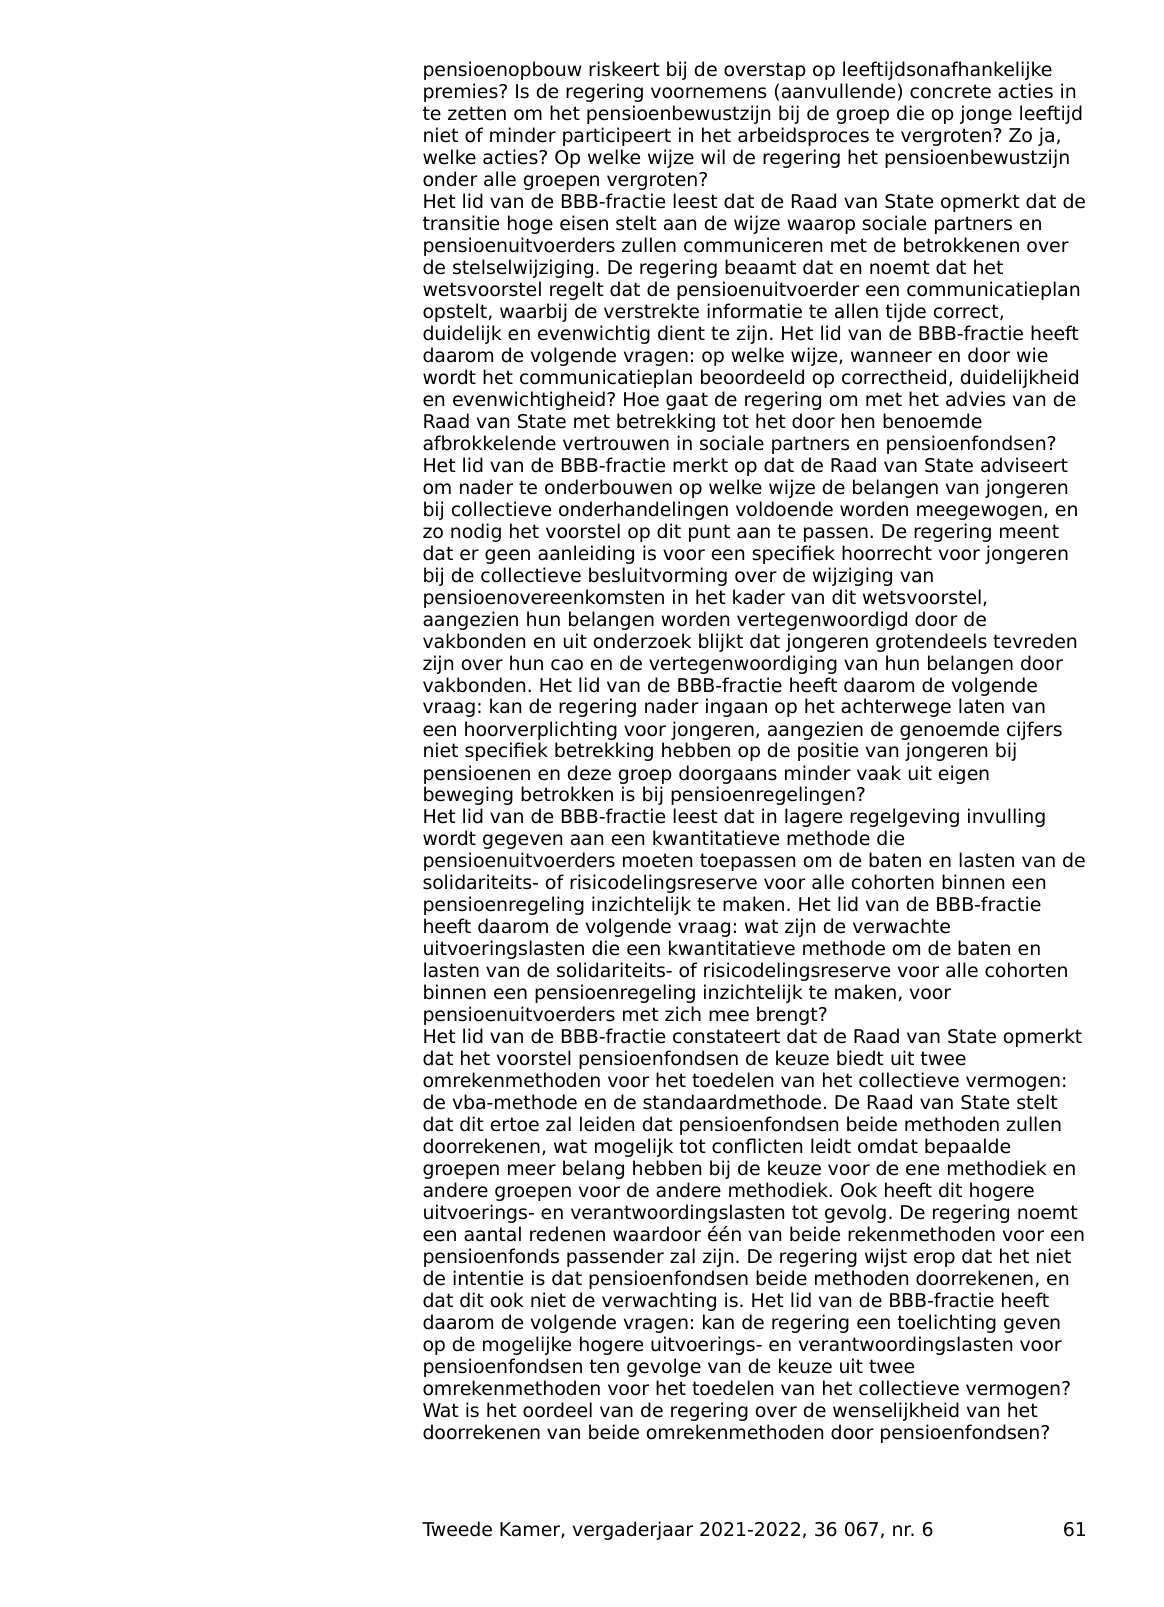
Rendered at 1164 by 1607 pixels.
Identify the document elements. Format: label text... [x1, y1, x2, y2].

text Het lid van de BBB-fractie leest dat de Raad van State opmerkt dat de transitie hoge eisen stelt aan de wijze waarop sociale partners en pensioenuitvoerders zullen communiceren met de betrokkenen over de stelselwijziging. De regering beaamt dat en noemt dat het wetsvoorstel regelt dat de pensioenuitvoerder een communicatieplan opstelt, waarbij de verstrekte informatie te allen tijde correct, duidelijk en evenwichtig dient te zijn. Het lid van de BBB-fractie heeft daarom de volgende vragen: op welke wijze, wanneer en door wie wordt het communicatieplan beoordeeld op correctheid, duidelijkheid en evenwichtigheid? Hoe gaat de regering om met het advies van de Raad van State met betrekking tot het door hen benoemde afbrokkelende vertrouwen in sociale partners en pensioenfondsen? [422, 191, 1087, 455]
text Het lid van de BBB-fractie leest dat in lagere regelgeving invulling wordt gegeven aan een kwantitatieve methode die pensioenuitvoerders moeten toepassen om de baten en lasten van de solidariteits- of risicodelingsreserve voor alle cohorten binnen een pensioenregeling inzichtelijk te maken. Het lid van de BBB-fractie heeft daarom de volgende vraag: wat zijn de verwachte uitvoeringslasten die een kwantitatieve methode om de baten en lasten van de solidariteits- of risicodelingsreserve voor alle cohorten binnen een pensioenregeling inzichtelijk te maken, voor pensioenuitvoerders met zich mee brengt? [422, 806, 1087, 1026]
text Het lid van de BBB-fractie merkt op dat de Raad van State adviseert om nader te onderbouwen op welke wijze de belangen van jongeren bij collectieve onderhandelingen voldoende worden meegewogen, en zo nodig het voorstel op dit punt aan te passen. De regering meent dat er geen aanleiding is voor een specifiek hoorrecht voor jongeren bij de collectieve besluitvorming over de wijziging van pensioenovereenkomsten in het kader van dit wetsvoorstel, aangezien hun belangen worden vertegenwoordigd door de vakbonden en uit onderzoek blijkt dat jongeren grotendeels tevreden zijn over hun cao en de vertegenwoordiging van hun belangen door vakbonden. Het lid van de BBB-fractie heeft daarom de volgende vraag: kan de regering nader ingaan op het achterwege laten van een hoorverplichting voor jongeren, aangezien de genoemde cijfers niet specifiek betrekking hebben op de positie van jongeren bij pensioenen en deze groep doorgaans minder vaak uit eigen beweging betrokken is bij pensioenregelingen? [422, 455, 1087, 806]
text Het lid van de BBB-fractie constateert dat de Raad van State opmerkt dat het voorstel pensioenfondsen de keuze biedt uit twee omrekenmethoden voor het toedelen van het collectieve vermogen: de vba-methode en de standaardmethode. De Raad van State stelt dat dit ertoe zal leiden dat pensioenfondsen beide methoden zullen doorrekenen, wat mogelijk tot conflicten leidt omdat bepaalde groepen meer belang hebben bij de keuze voor de ene methodiek en andere groepen voor de andere methodiek. Ook heeft dit hogere uitvoerings- en verantwoordingslasten tot gevolg. De regering noemt een aantal redenen waardoor één van beide rekenmethoden voor een pensioenfonds passender zal zijn. De regering wijst erop dat het niet de intentie is dat pensioenfondsen beide methoden doorrekenen, en dat dit ook niet de verwachting is. Het lid van de BBB-fractie heeft daarom de volgende vragen: kan de regering een toelichting geven op de mogelijke hogere uitvoerings- en verantwoordingslasten voor pensioenfondsen ten gevolge van de keuze uit twee omrekenmethoden voor het toedelen van het collectieve vermogen? Wat is het oordeel van de regering over de wenselijkheid van het doorrekenen van beide omrekenmethoden door pensioenfondsen? [422, 1026, 1087, 1444]
text pensioenopbouw riskeert bij de overstap op leeftijdsonafhankelijke premies? Is de regering voornemens (aanvullende) concrete acties in te zetten om het pensioenbewustzijn bij de groep die op jonge leeftijd niet of minder participeert in het arbeidsproces te vergroten? Zo ja, welke acties? Op welke wijze wil de regering het pensioenbewustzijn onder alle groepen vergroten? [422, 59, 1087, 191]
